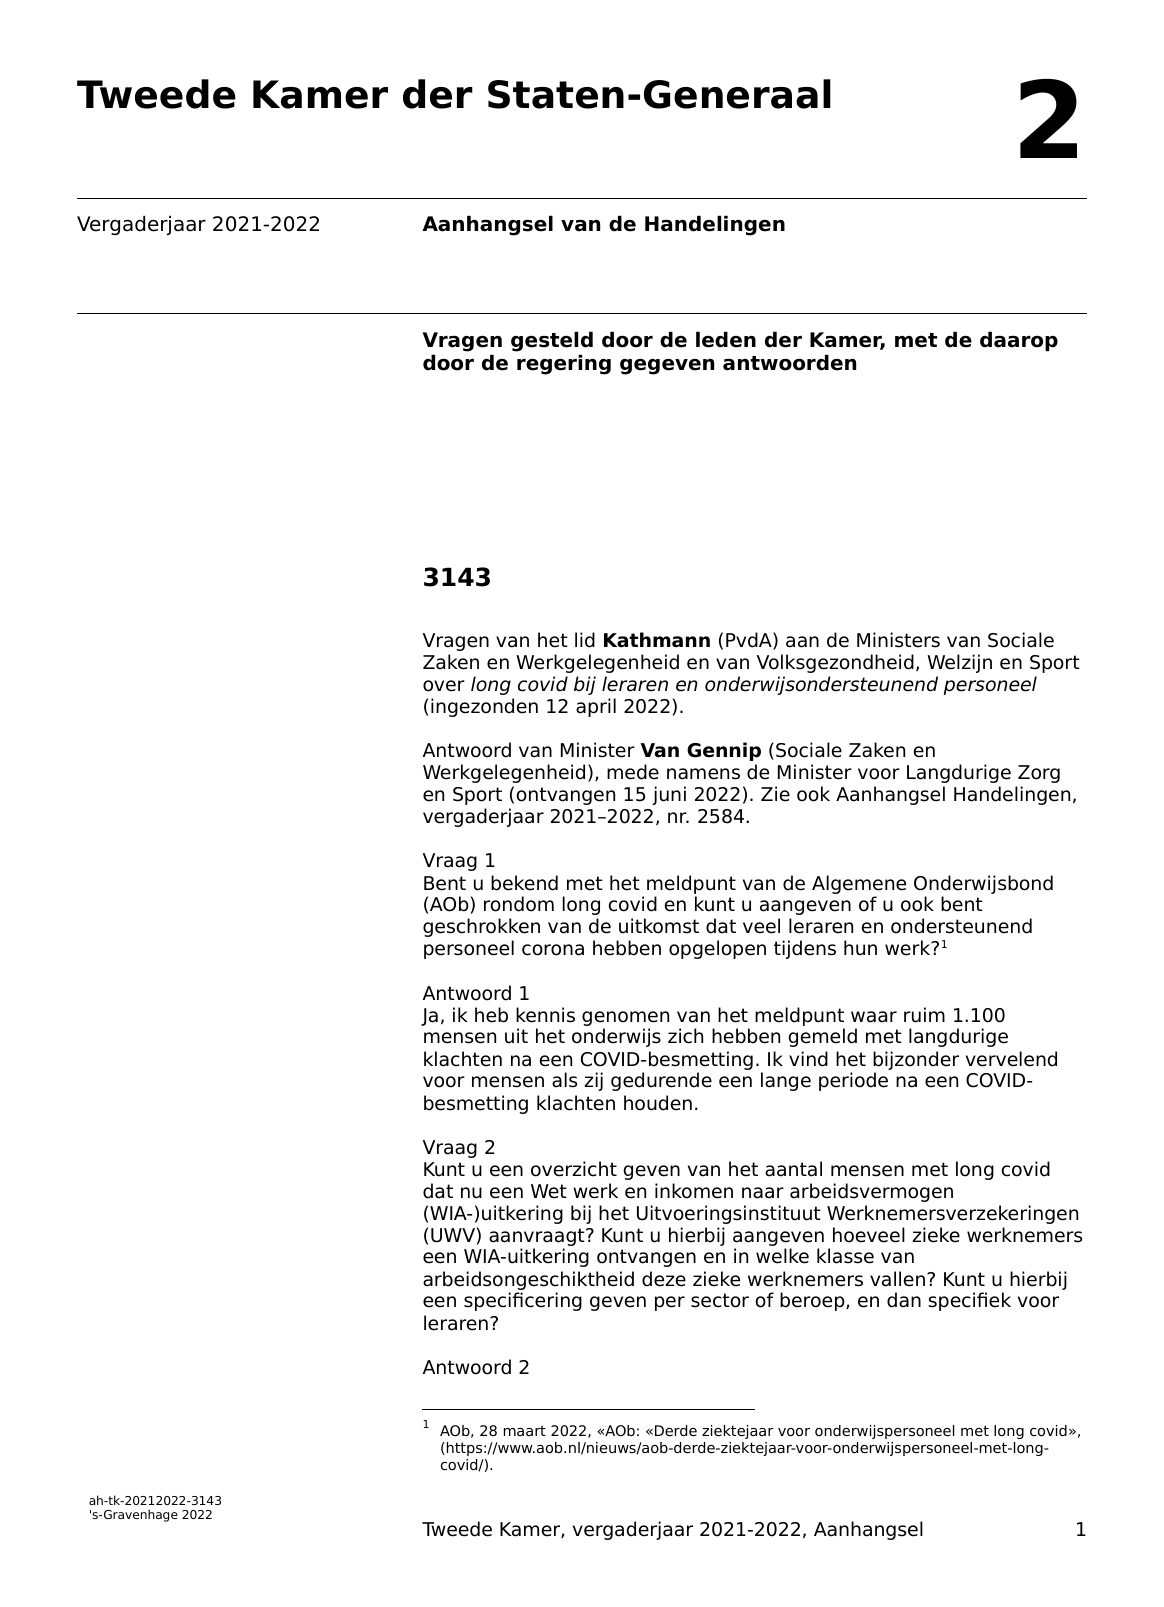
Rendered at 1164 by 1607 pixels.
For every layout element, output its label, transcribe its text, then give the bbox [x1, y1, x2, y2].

text Antwoord van Minister Van Gennip (Sociale Zaken en Werkgelegenheid), mede namens de Minister voor Langdurige Zorg en Sport (ontvangen 15 juni 2022). Zie ook Aanhangsel Handelingen, vergaderjaar 2021–2022, nr. 2584. [422, 740, 1087, 828]
text Ja, ik heb kennis genomen van het meldpunt waar ruim 1.100 mensen uit het onderwijs zich hebben gemeld met langdurige klachten na een COVID-besmetting. Ik vind het bijzonder vervelend voor mensen als zij gedurende een lange periode na een COVID-besmetting klachten houden. [422, 1004, 1087, 1114]
text ah-tk-20212022-3143 [88, 1494, 323, 1508]
text Kunt u een overzicht geven van het aantal mensen met long covid dat nu een Wet werk en inkomen naar arbeidsvermogen (WIA-)uitkering bij het Uitvoeringsinstituut Werknemersverzekeringen (UWV) aanvraagt? Kunt u hierbij aangeven hoeveel zieke werknemers een WIA-uitkering ontvangen en in welke klasse van arbeidsongeschiktheid deze zieke werknemers vallen? Kunt u hierbij een specificering geven per sector of beroep, en dan specifiek voor leraren? [422, 1158, 1087, 1334]
text Antwoord 2 [422, 1357, 1087, 1378]
table_header 2 [886, 59, 1087, 198]
table_cell Vergaderjaar 2021-2022 [77, 199, 422, 313]
text 3143 [422, 563, 1087, 592]
table_cell Vragen gesteld door de leden der Kamer, met de daarop door de regering gegeven antwoorden [422, 314, 1087, 375]
table_cell [77, 314, 422, 375]
text Antwoord 1 [422, 982, 1087, 1004]
table_cell Aanhangsel van de Handelingen [422, 199, 1087, 313]
text Vragen van het lid Kathmann (PvdA) aan de Ministers van Sociale Zaken en Werkgelegenheid en van Volksgezondheid, Welzijn en Sport over long covid bij leraren en onderwijsondersteunend personeel (ingezonden 12 april 2022). [422, 630, 1087, 718]
text Vraag 1 [422, 850, 1087, 872]
text Vraag 2 [422, 1137, 1087, 1158]
text Bent u bekend met het meldpunt van de Algemene Onderwijsbond (AOb) rondom long covid en kunt u aangeven of u ook bent geschrokken van de uitkomst dat veel leraren en ondersteunend personeel corona hebben opgelopen tijdens hun werk? [422, 872, 1087, 960]
text AOb, 28 maart 2022, «AOb: «Derde ziektejaar voor onderwijspersoneel met long covid», (https://www.aob.nl/nieuws/aob-derde-ziektejaar-voor-onderwijspersoneel-met-long-covid/). [422, 1418, 1087, 1474]
text 's-Gravenhage 2022 [88, 1508, 323, 1522]
table_header Tweede Kamer der Staten-Generaal [77, 59, 886, 198]
